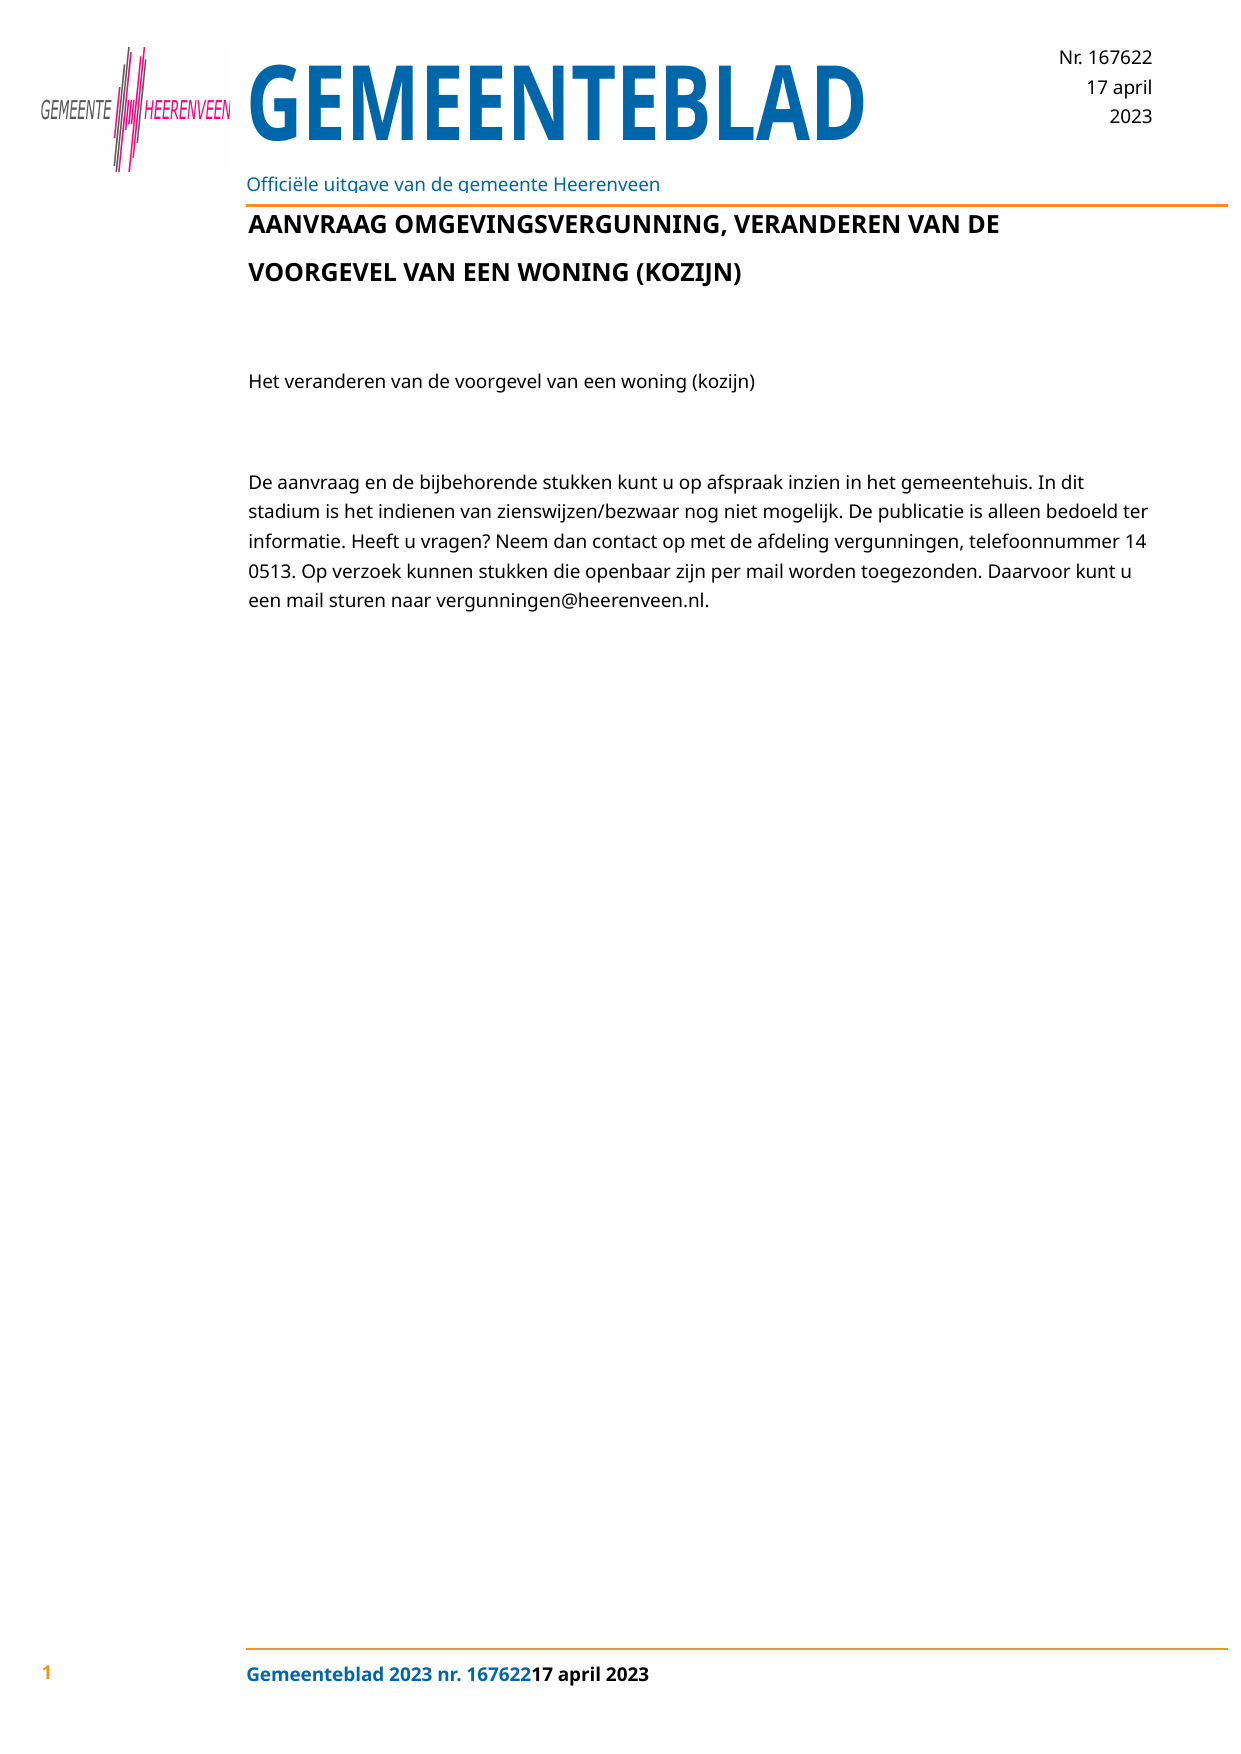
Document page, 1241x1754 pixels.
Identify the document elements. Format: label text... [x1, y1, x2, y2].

text AANVRAAG OMGEVINGSVERGUNNING, VERANDEREN VAN DE VOORGEVEL VAN EEN WONING (KOZIJN) [248, 207, 1152, 288]
text De aanvraag en de bijbehorende stukken kunt u op afspraak inzien in het gemeentehuis. In dit stadium is het indienen van zienswijzen/bezwaar nog niet mogelijk. De publicatie is alleen bedoeld ter informatie. Heeft u vragen? Neem dan contact op met de afdeling vergunningen, telefoonnummer 14 0513. Op verzoek kunnen stukken die openbaar zijn per mail worden toegezonden. Daarvoor kunt u een mail sturen naar vergunningen@heerenveen.nl. [248, 469, 1152, 613]
text Het veranderen van de voorgevel van een woning (kozijn) [248, 368, 1152, 394]
picture [41, 47, 231, 172]
